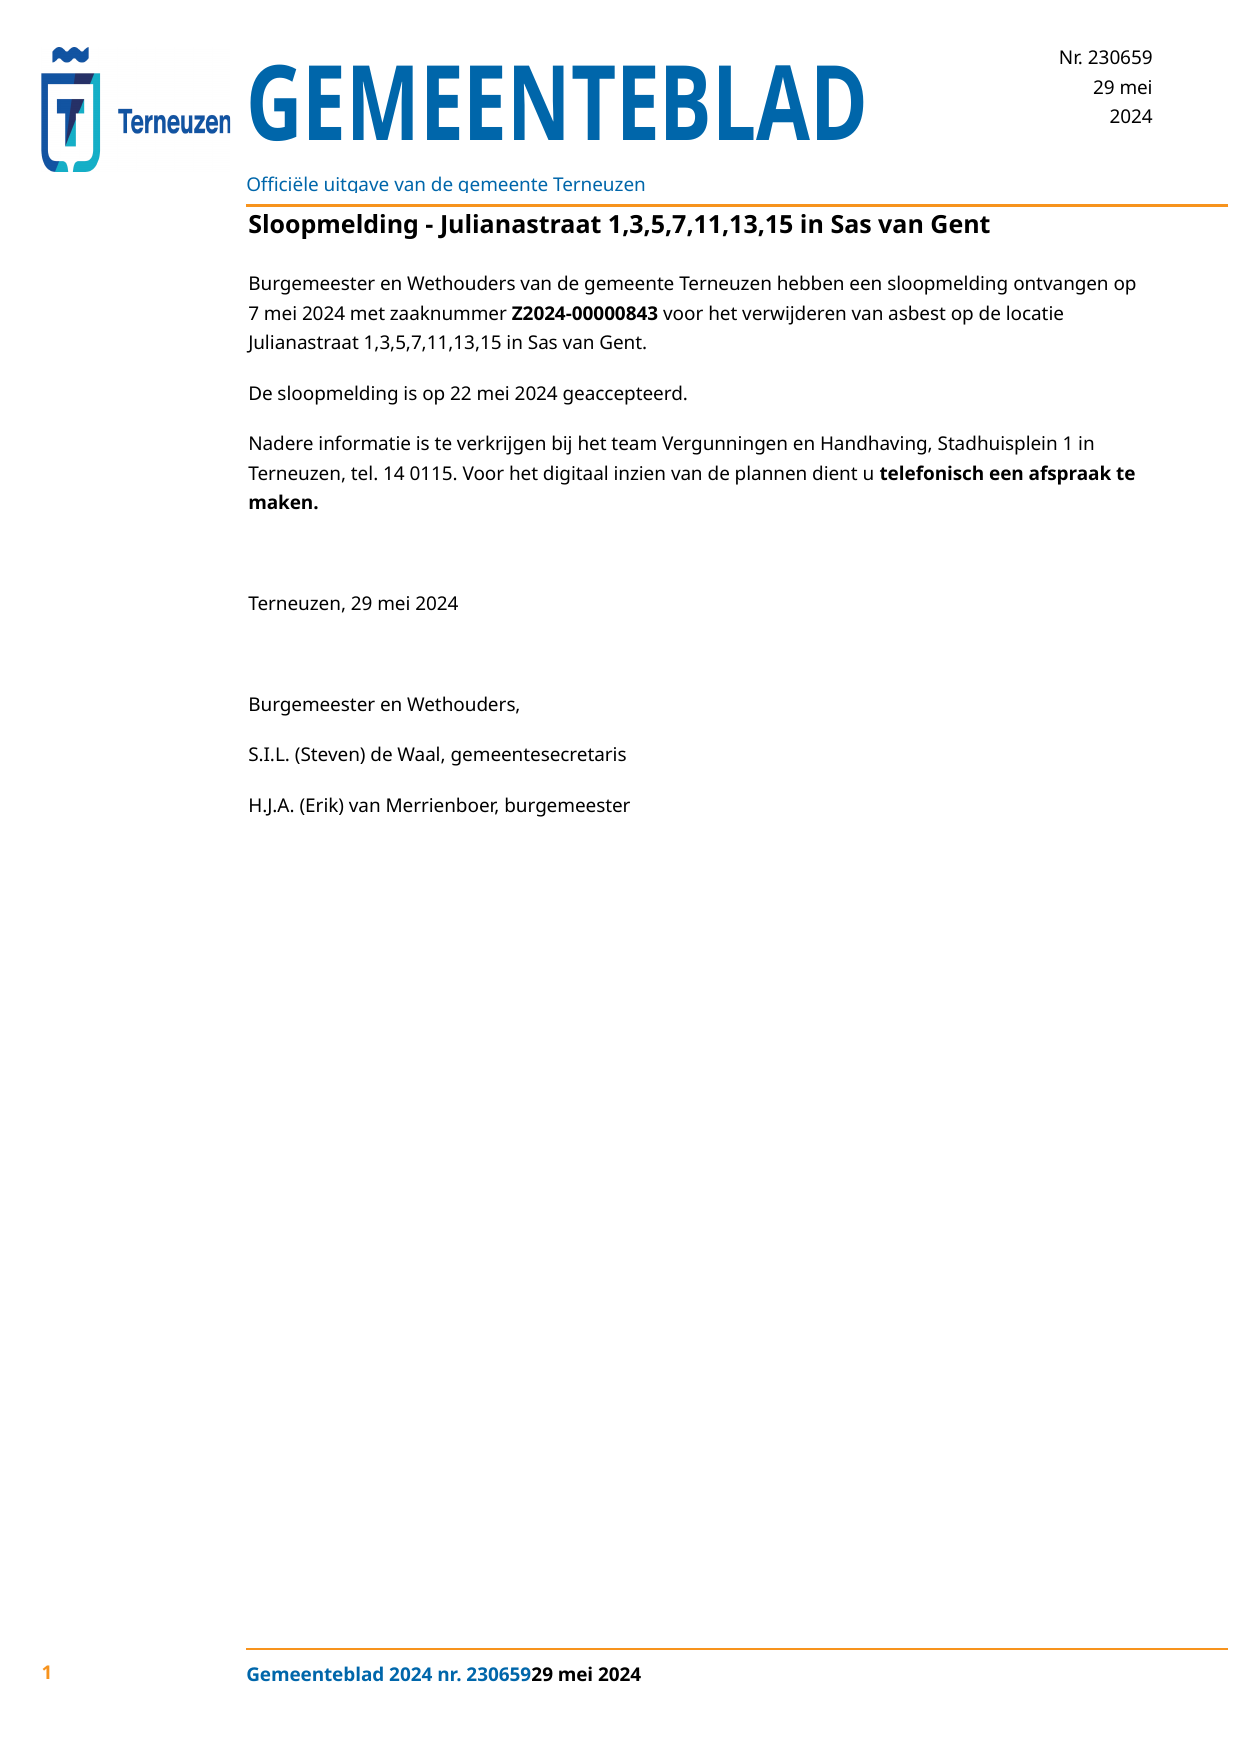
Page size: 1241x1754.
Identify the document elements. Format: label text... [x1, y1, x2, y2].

text Nadere informatie is te verkrijgen bij het team Vergunningen en Handhaving, Stadhuisplein 1 in Terneuzen, tel. 14 0115. Voor het digitaal inzien van de plannen dient u telefonisch een afspraak te maken. [248, 430, 1152, 515]
text S.I.L. (Steven) de Waal, gemeentesecretaris [248, 742, 1152, 767]
text Burgemeester en Wethouders, [248, 691, 1152, 717]
text Terneuzen, 29 mei 2024 [248, 590, 1152, 616]
picture [41, 47, 231, 172]
text Burgemeester en Wethouders van de gemeente Terneuzen hebben een sloopmelding ontvangen op 7 mei 2024 met zaaknummer Z2024-00000843 voor het verwijderen van asbest op de locatie Julianastraat 1,3,5,7,11,13,15 in Sas van Gent. [248, 270, 1152, 355]
text H.J.A. (Erik) van Merrienboer, burgemeester [248, 792, 1152, 818]
text Sloopmelding - Julianastraat 1,3,5,7,11,13,15 in Sas van Gent [248, 207, 1152, 241]
text De sloopmelding is op 22 mei 2024 geaccepteerd. [248, 380, 1152, 406]
